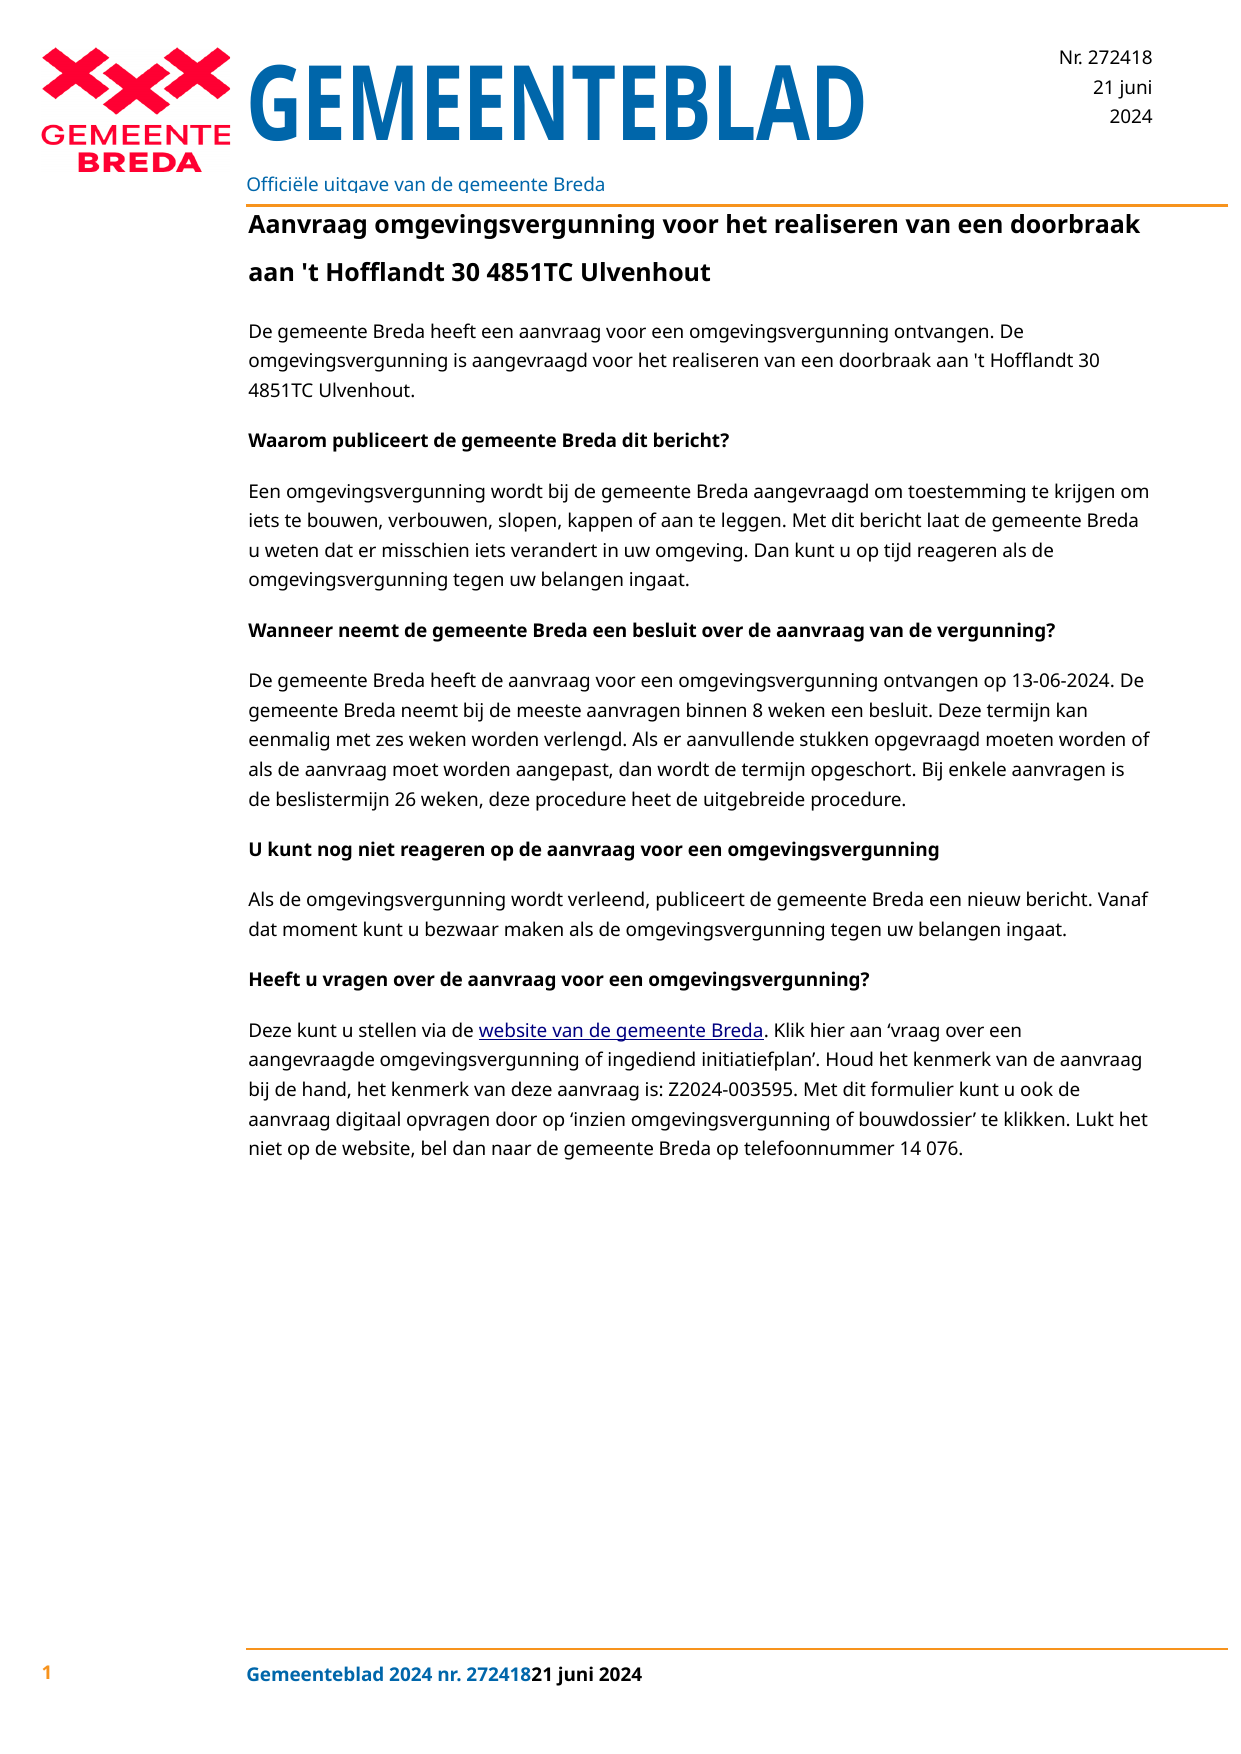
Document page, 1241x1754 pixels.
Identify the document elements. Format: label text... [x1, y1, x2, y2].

text U kunt nog niet reageren op de aanvraag voor een omgevingsvergunning [248, 836, 1152, 862]
picture [41, 47, 231, 172]
text Heeft u vragen over de aanvraag voor een omgevingsvergunning? [248, 967, 1152, 992]
text Een omgevingsvergunning wordt bij de gemeente Breda aangevraagd om toestemming te krijgen om iets te bouwen, verbouwen, slopen, kappen of aan te leggen. Met dit bericht laat de gemeente Breda u weten dat er misschien iets verandert in uw omgeving. Dan kunt u op tijd reageren als de omgevingsvergunning tegen uw belangen ingaat. [248, 478, 1152, 592]
text Aanvraag omgevingsvergunning voor het realiseren van een doorbraak aan 't Hofflandt 30 4851TC Ulvenhout [248, 207, 1152, 288]
text De gemeente Breda heeft de aanvraag voor een omgevingsvergunning ontvangen op 13-06-2024. De gemeente Breda neemt bij de meeste aanvragen binnen 8 weken een besluit. Deze termijn kan eenmalig met zes weken worden verlengd. Als er aanvullende stukken opgevraagd moeten worden of als de aanvraag moet worden aangepast, dan wordt de termijn opgeschort. Bij enkele aanvragen is de beslistermijn 26 weken, deze procedure heet de uitgebreide procedure. [248, 667, 1152, 812]
text Wanneer neemt de gemeente Breda een besluit over de aanvraag van de vergunning? [248, 617, 1152, 643]
text De gemeente Breda heeft een aanvraag voor een omgevingsvergunning ontvangen. De omgevingsvergunning is aangevraagd voor het realiseren van een doorbraak aan 't Hofflandt 30 4851TC Ulvenhout. [248, 318, 1152, 403]
text Deze kunt u stellen via de website van de gemeente Breda. Klik hier aan ‘vraag over een aangevraagde omgevingsvergunning of ingediend initiatiefplan’. Houd het kenmerk van de aanvraag bij de hand, het kenmerk van deze aanvraag is: Z2024-003595. Met dit formulier kunt u ook de aanvraag digitaal opvragen door op ‘inzien omgevingsvergunning of bouwdossier’ te klikken. Lukt het niet op de website, bel dan naar de gemeente Breda op telefoonnummer 14 076. [248, 1017, 1152, 1161]
text Waarom publiceert de gemeente Breda dit bericht? [248, 427, 1152, 453]
text Als de omgevingsvergunning wordt verleend, publiceert de gemeente Breda een nieuw bericht. Vanaf dat moment kunt u bezwaar maken als de omgevingsvergunning tegen uw belangen ingaat. [248, 887, 1152, 942]
